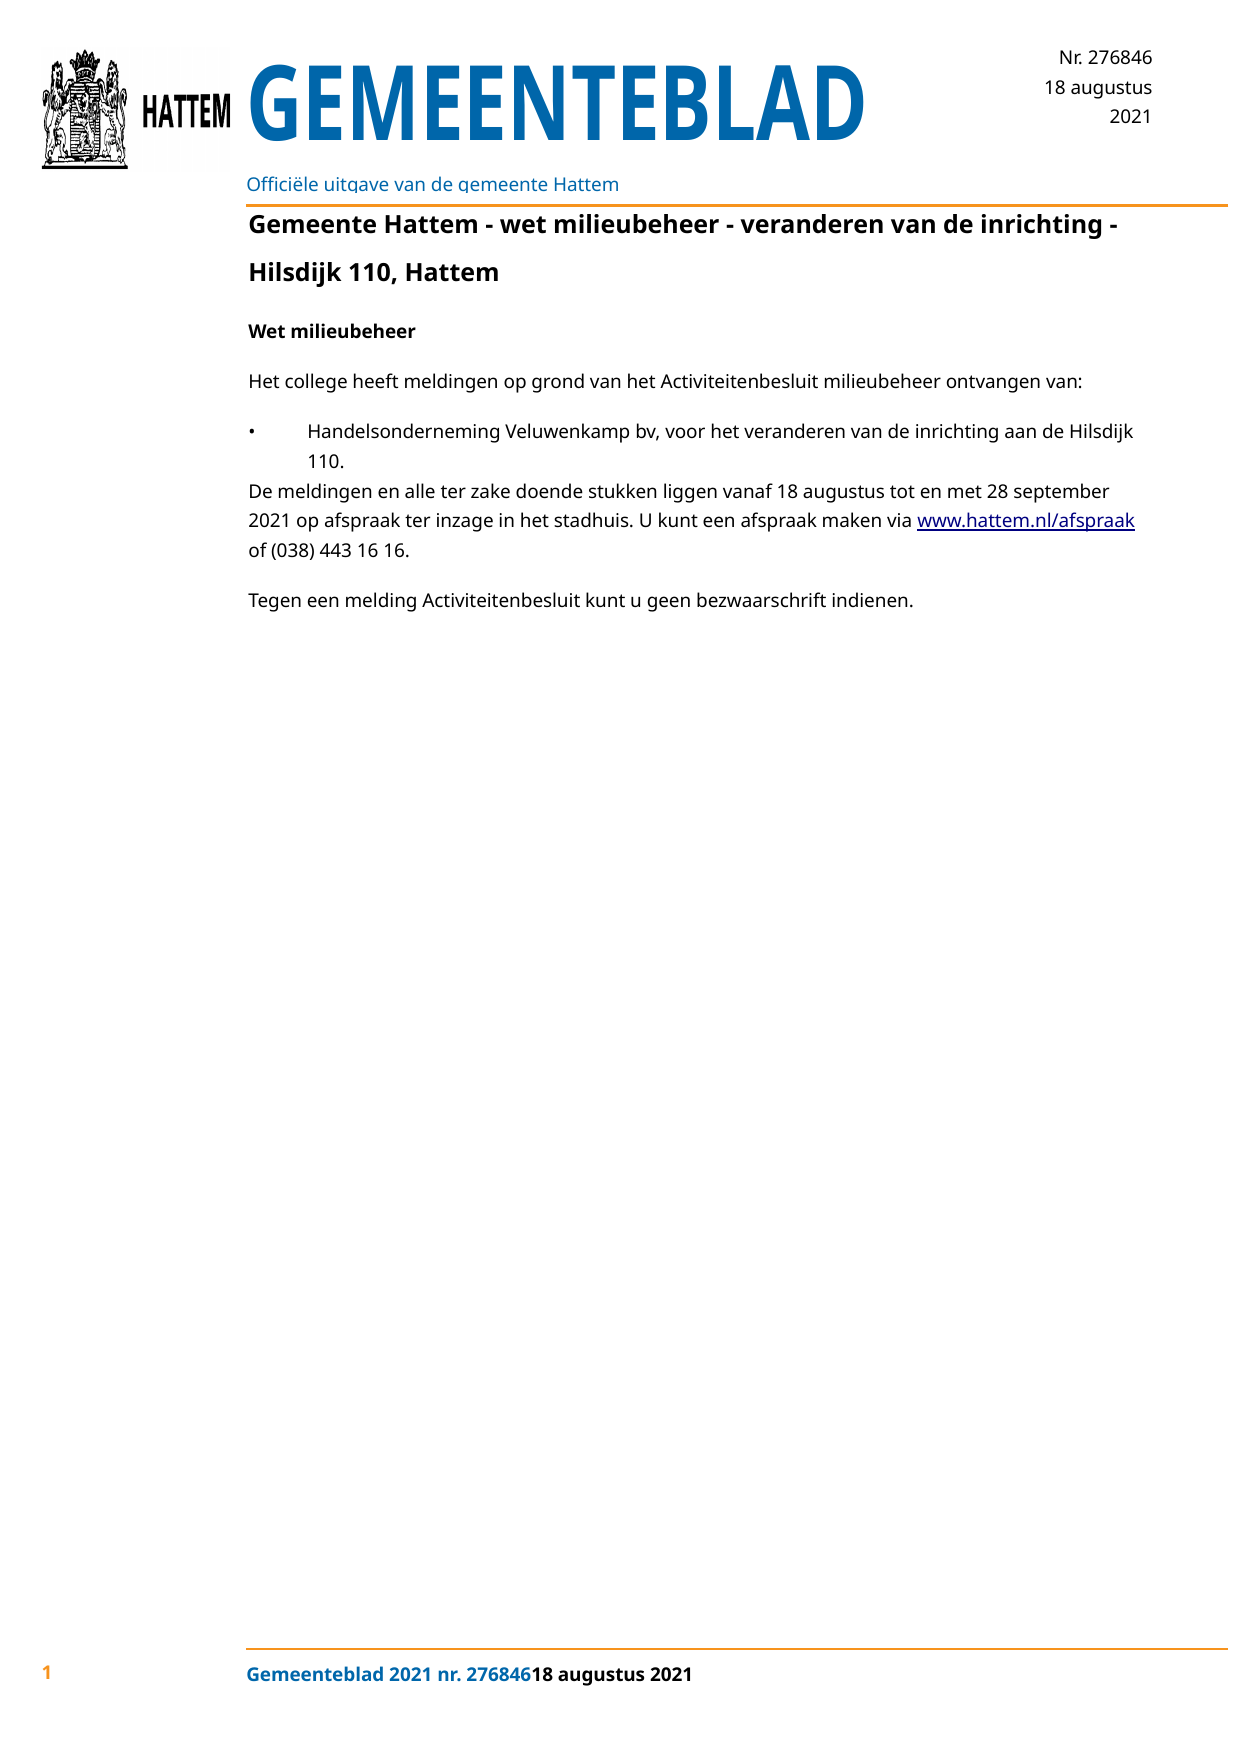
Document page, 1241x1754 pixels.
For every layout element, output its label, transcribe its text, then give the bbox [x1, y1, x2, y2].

list Handelsonderneming Veluwenkamp bv, voor het veranderen van de inrichting aan de Hilsdijk 110. [248, 419, 1152, 474]
text De meldingen en alle ter zake doende stukken liggen vanaf 18 augustus tot en met 28 september 2021 op afspraak ter inzage in het stadhuis. U kunt een afspraak maken via www.hattem.nl/afspraak of (038) 443 16 16. [248, 478, 1152, 563]
text Tegen een melding Activiteitenbesluit kunt u geen bezwaarschrift indienen. [248, 587, 1152, 613]
picture [41, 47, 231, 172]
text Wet milieubeheer [248, 318, 1152, 344]
text Het college heeft meldingen op grond van het Activiteitenbesluit milieubeheer ontvangen van: [248, 368, 1152, 394]
text Gemeente Hattem - wet milieubeheer - veranderen van de inrichting - Hilsdijk 110, Hattem [248, 207, 1152, 288]
